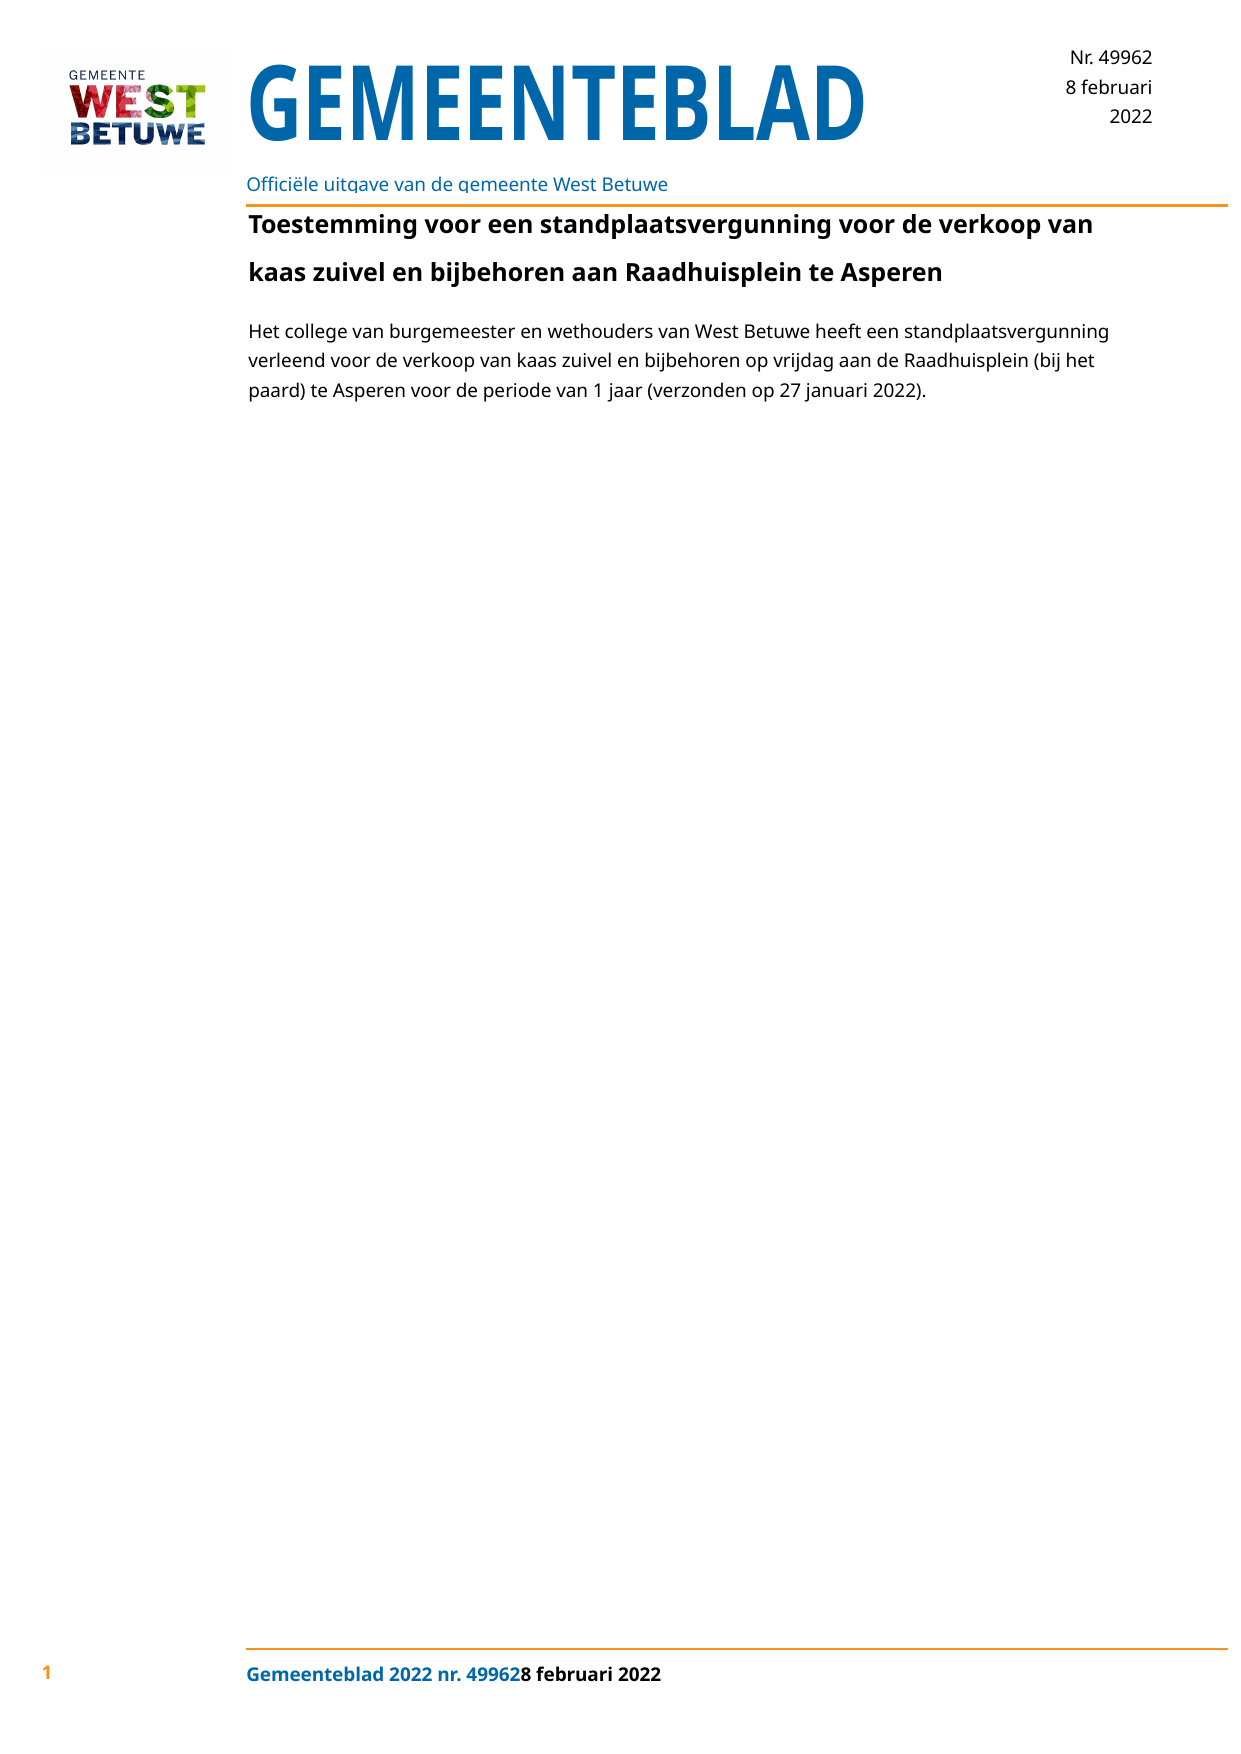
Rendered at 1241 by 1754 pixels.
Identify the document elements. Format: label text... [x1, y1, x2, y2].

text Het college van burgemeester en wethouders van West Betuwe heeft een standplaatsvergunning verleend voor de verkoop van kaas zuivel en bijbehoren op vrijdag aan de Raadhuisplein (bij het paard) te Asperen voor de periode van 1 jaar (verzonden op 27 januari 2022). [248, 318, 1152, 403]
text Toestemming voor een standplaatsvergunning voor de verkoop van kaas zuivel en bijbehoren aan Raadhuisplein te Asperen [248, 207, 1152, 288]
picture [41, 47, 231, 172]
